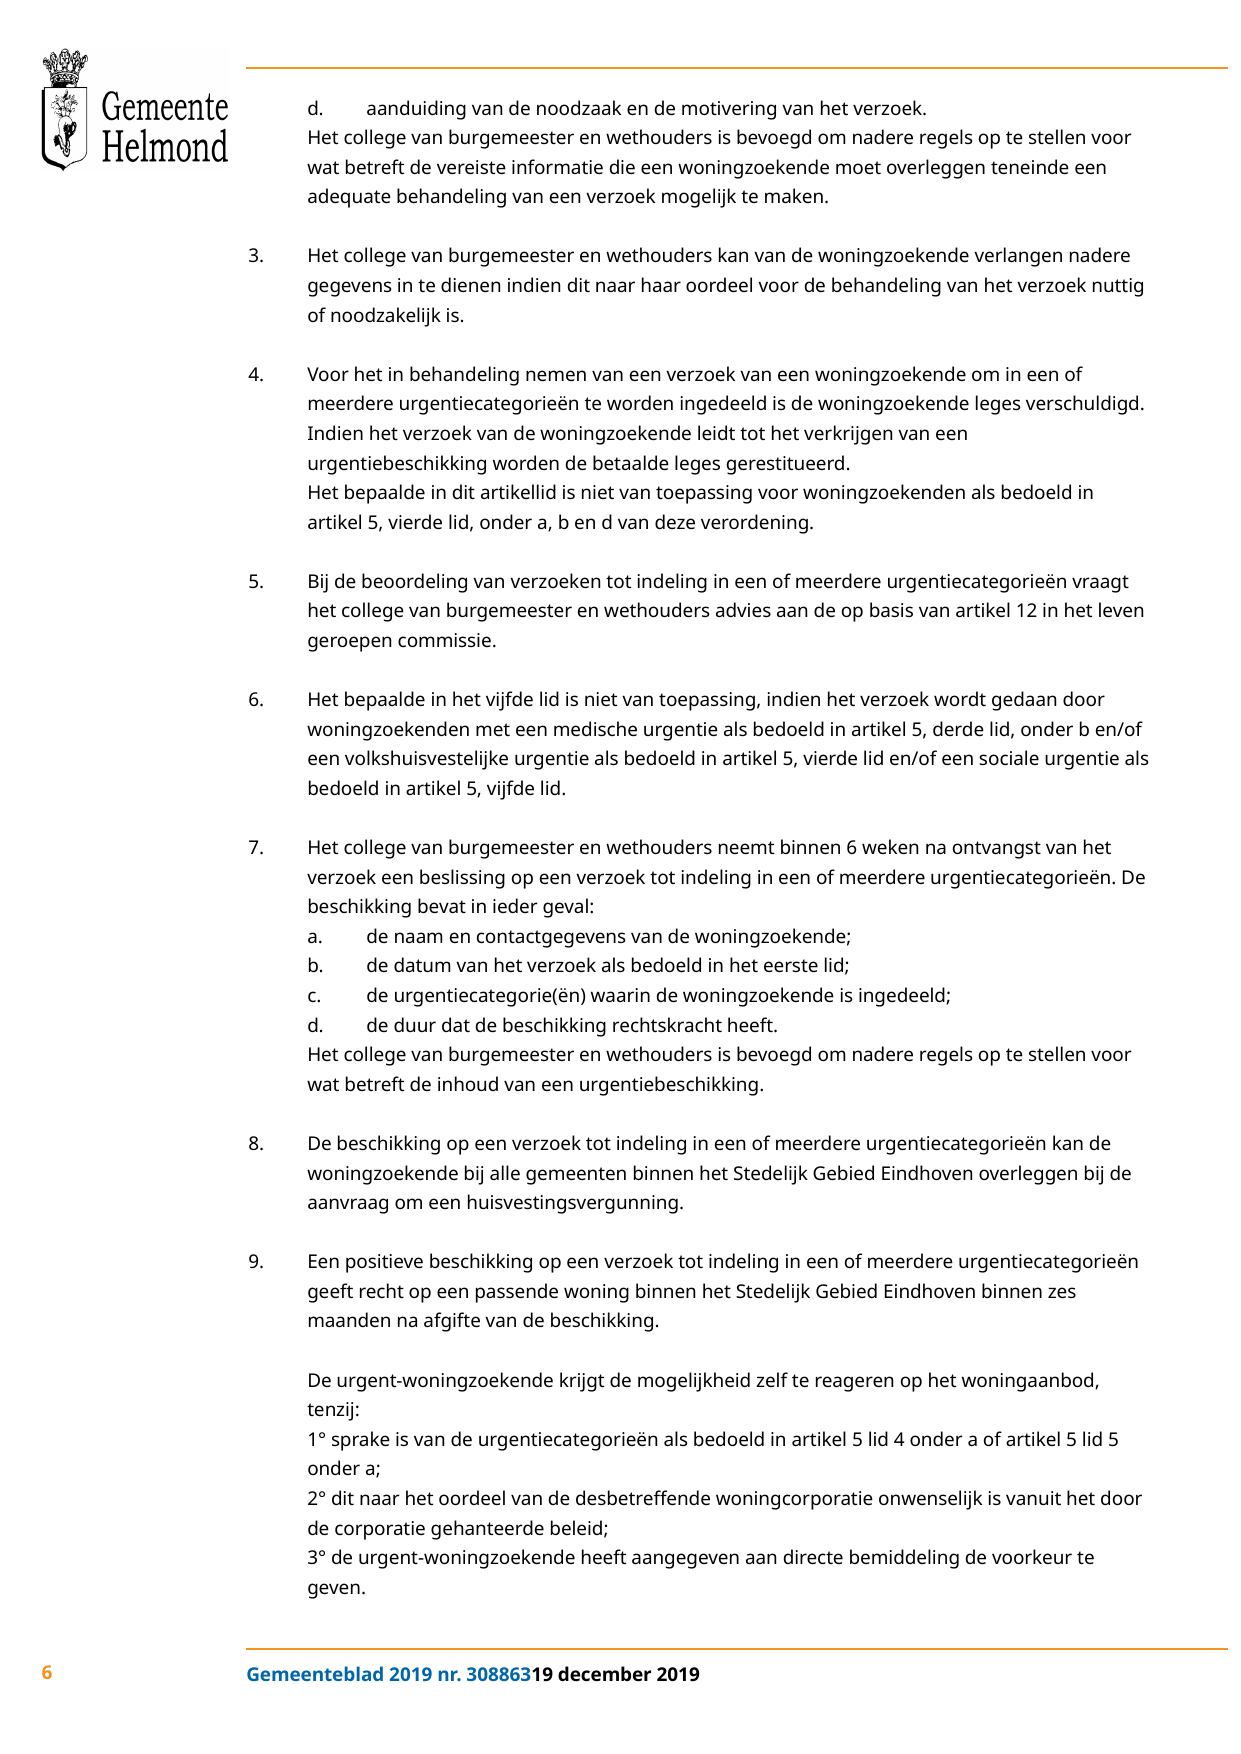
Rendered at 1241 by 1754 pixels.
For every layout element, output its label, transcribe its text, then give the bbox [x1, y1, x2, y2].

list 3° de urgent-woningzoekende heeft aangegeven aan directe bemiddeling de voorkeur te geven. [248, 1544, 1152, 1600]
list de urgentiecategorie(ën) waarin de woningzoekende is ingedeeld; [307, 982, 1152, 1008]
list Het college van burgemeester en wethouders neemt binnen 6 weken na ontvangst van het verzoek een beslissing op een verzoek tot indeling in een of meerdere urgentiecategorieën. De beschikking bevat in ieder geval: [248, 834, 1152, 919]
list Het college van burgemeester en wethouders is bevoegd om nadere regels op te stellen voor wat betreft de inhoud van een urgentiebeschikking. [248, 1041, 1152, 1097]
list 1° sprake is van de urgentiecategorieën als bedoeld in artikel 5 lid 4 onder a of artikel 5 lid 5 onder a; [248, 1426, 1152, 1481]
list Een positieve beschikking op een verzoek tot indeling in een of meerdere urgentiecategorieën geeft recht op een passende woning binnen het Stedelijk Gebied Eindhoven binnen zes maanden na afgifte van de beschikking. [248, 1248, 1152, 1333]
list De urgent-woningzoekende krijgt de mogelijkheid zelf te reageren op het woningaanbod, tenzij: [248, 1367, 1152, 1422]
list 2° dit naar het oordeel van de desbetreffende woningcorporatie onwenselijk is vanuit het door de corporatie gehanteerde beleid; [248, 1485, 1152, 1541]
list Het college van burgemeester en wethouders is bevoegd om nadere regels op te stellen voor wat betreft de vereiste informatie die een woningzoekende moet overleggen teneinde een adequate behandeling van een verzoek mogelijk te maken. [248, 124, 1152, 209]
list de duur dat de beschikking rechtskracht heeft. [307, 1012, 1152, 1038]
list Het bepaalde in dit artikellid is niet van toepassing voor woningzoekenden als bedoeld in artikel 5, vierde lid, onder a, b en d van deze verordening. [248, 479, 1152, 535]
list De beschikking op een verzoek tot indeling in een of meerdere urgentiecategorieën kan de woningzoekende bij alle gemeenten binnen het Stedelijk Gebied Eindhoven overleggen bij de aanvraag om een huisvestingsvergunning. [248, 1130, 1152, 1215]
picture [41, 47, 231, 172]
list Het college van burgemeester en wethouders kan van de woningzoekende verlangen nadere gegevens in te dienen indien dit naar haar oordeel voor de behandeling van het verzoek nuttig of noodzakelijk is. [248, 243, 1152, 328]
list Het bepaalde in het vijfde lid is niet van toepassing, indien het verzoek wordt gedaan door woningzoekenden met een medische urgentie als bedoeld in artikel 5, derde lid, onder b en/of een volkshuisvestelijke urgentie als bedoeld in artikel 5, vierde lid en/of een sociale urgentie als bedoeld in artikel 5, vijfde lid. [248, 686, 1152, 801]
list de naam en contactgegevens van de woningzoekende; [307, 923, 1152, 949]
list Voor het in behandeling nemen van een verzoek van een woningzoekende om in een of meerdere urgentiecategorieën te worden ingedeeld is de woningzoekende leges verschuldigd. Indien het verzoek van de woningzoekende leidt tot het verkrijgen van een urgentiebeschikking worden de betaalde leges gerestitueerd. [248, 361, 1152, 476]
list Bij de beoordeling van verzoeken tot indeling in een of meerdere urgentiecategorieën vraagt het college van burgemeester en wethouders advies aan de op basis van artikel 12 in het leven geroepen commissie. [248, 568, 1152, 653]
list de datum van het verzoek als bedoeld in het eerste lid; [307, 953, 1152, 978]
list aanduiding van de noodzaak en de motivering van het verzoek. [307, 95, 1152, 121]
